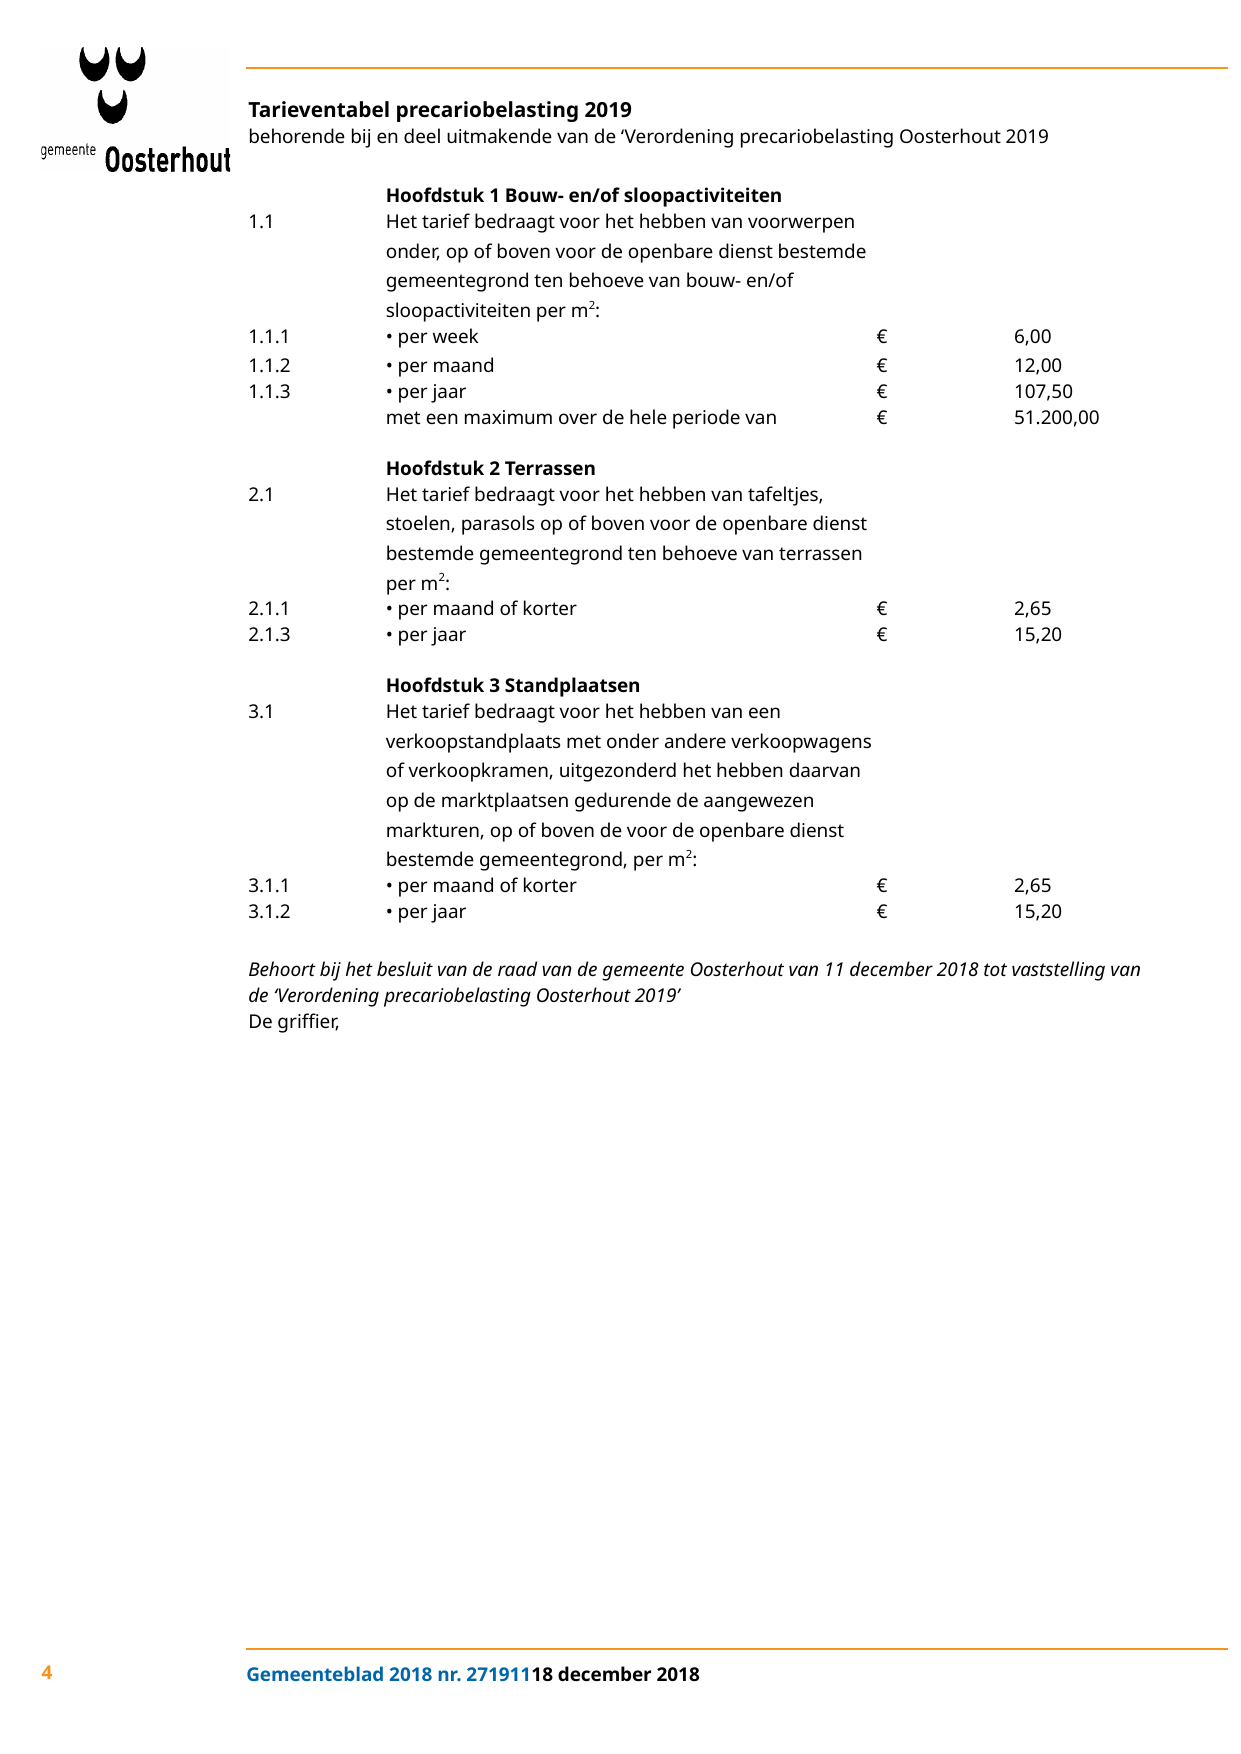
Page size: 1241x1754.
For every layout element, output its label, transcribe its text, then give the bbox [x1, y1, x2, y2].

table_cell 6,00 12,00 [1014, 323, 1152, 378]
table_cell 2.1.1 [248, 596, 386, 621]
table_header [1014, 183, 1152, 208]
table_cell € [876, 621, 1014, 647]
table_cell [1014, 481, 1152, 596]
table_cell Het tarief bedraagt voor het hebben van een verkoopstandplaats met onder andere verkoopwagens of verkoopkramen, uitgezonderd het hebben daarvan op de marktplaatsen gedurende de aangewezen markturen, op of boven de voor de openbare dienst bestemde gemeentegrond, per m2: [386, 699, 876, 872]
picture [41, 47, 231, 172]
table_cell [386, 430, 876, 455]
table_cell [248, 455, 386, 481]
table_cell 3.1.1 [248, 872, 386, 898]
table_cell 2,65 [1014, 872, 1152, 898]
table_cell [876, 455, 1014, 481]
table_cell [1014, 647, 1152, 673]
table_cell met een maximum over de hele periode van [386, 404, 876, 429]
table_cell 107,50 [1014, 378, 1152, 404]
table_cell [876, 208, 1014, 323]
table_cell Het tarief bedraagt voor het hebben van tafeltjes, stoelen, parasols op of boven voor de openbare dienst bestemde gemeentegrond ten behoeve van terrassen per m2: [386, 481, 876, 596]
table_cell • per jaar [386, 621, 876, 647]
table_cell Hoofdstuk 2 Terrassen [386, 455, 876, 481]
table_cell € [876, 378, 1014, 404]
table_cell [248, 404, 386, 429]
table_cell [876, 699, 1014, 872]
table_cell 2.1 [248, 481, 386, 596]
table_cell [1014, 673, 1152, 698]
table_header [876, 183, 1014, 208]
table_cell • per maand of korter [386, 596, 876, 621]
table_cell [876, 673, 1014, 698]
table_cell 2,65 [1014, 596, 1152, 621]
table_cell [876, 647, 1014, 673]
table_cell € [876, 596, 1014, 621]
table_header [248, 183, 386, 208]
table_cell [248, 647, 386, 673]
text behorende bij en deel uitmakende van de ‘Verordening precariobelasting Oosterhout 2019 [248, 123, 1152, 149]
table_cell 51.200,00 [1014, 404, 1152, 429]
text De griffier, [248, 1008, 1152, 1033]
table_cell [386, 647, 876, 673]
table_cell € € [876, 323, 1014, 378]
table_cell • per jaar [386, 898, 876, 923]
table_cell [1014, 455, 1152, 481]
table_cell • per week • per maand [386, 323, 876, 378]
table_cell 1.1.1 1.1.2 [248, 323, 386, 378]
text Behoort bij het besluit van de raad van de gemeente Oosterhout van 11 december 2018 tot vaststelling van de ‘Verordening precariobelasting Oosterhout 2019’ [248, 956, 1152, 1008]
table_cell 15,20 [1014, 621, 1152, 647]
table_cell [876, 481, 1014, 596]
table_cell [248, 673, 386, 698]
table_cell Het tarief bedraagt voor het hebben van voorwerpen onder, op of boven voor de openbare dienst bestemde gemeentegrond ten behoeve van bouw- en/of sloopactiviteiten per m2: [386, 208, 876, 323]
table_cell • per jaar [386, 378, 876, 404]
table_cell 2.1.3 [248, 621, 386, 647]
table_cell € [876, 404, 1014, 429]
table_cell 3.1.2 [248, 898, 386, 923]
table_cell € [876, 872, 1014, 898]
table_cell Hoofdstuk 3 Standplaatsen [386, 673, 876, 698]
table_cell € [876, 898, 1014, 923]
table_cell 1.1.3 [248, 378, 386, 404]
text Tarieventabel precariobelasting 2019 [248, 95, 1152, 123]
table_cell [1014, 699, 1152, 872]
table_cell 3.1 [248, 699, 386, 872]
table_cell • per maand of korter [386, 872, 876, 898]
table_cell 15,20 [1014, 898, 1152, 923]
table_header Hoofdstuk 1 Bouw- en/of sloopactiviteiten [386, 183, 876, 208]
table_cell 1.1 [248, 208, 386, 323]
table_cell [1014, 208, 1152, 323]
table_cell [248, 430, 386, 455]
table_cell [876, 430, 1014, 455]
table_cell [1014, 430, 1152, 455]
